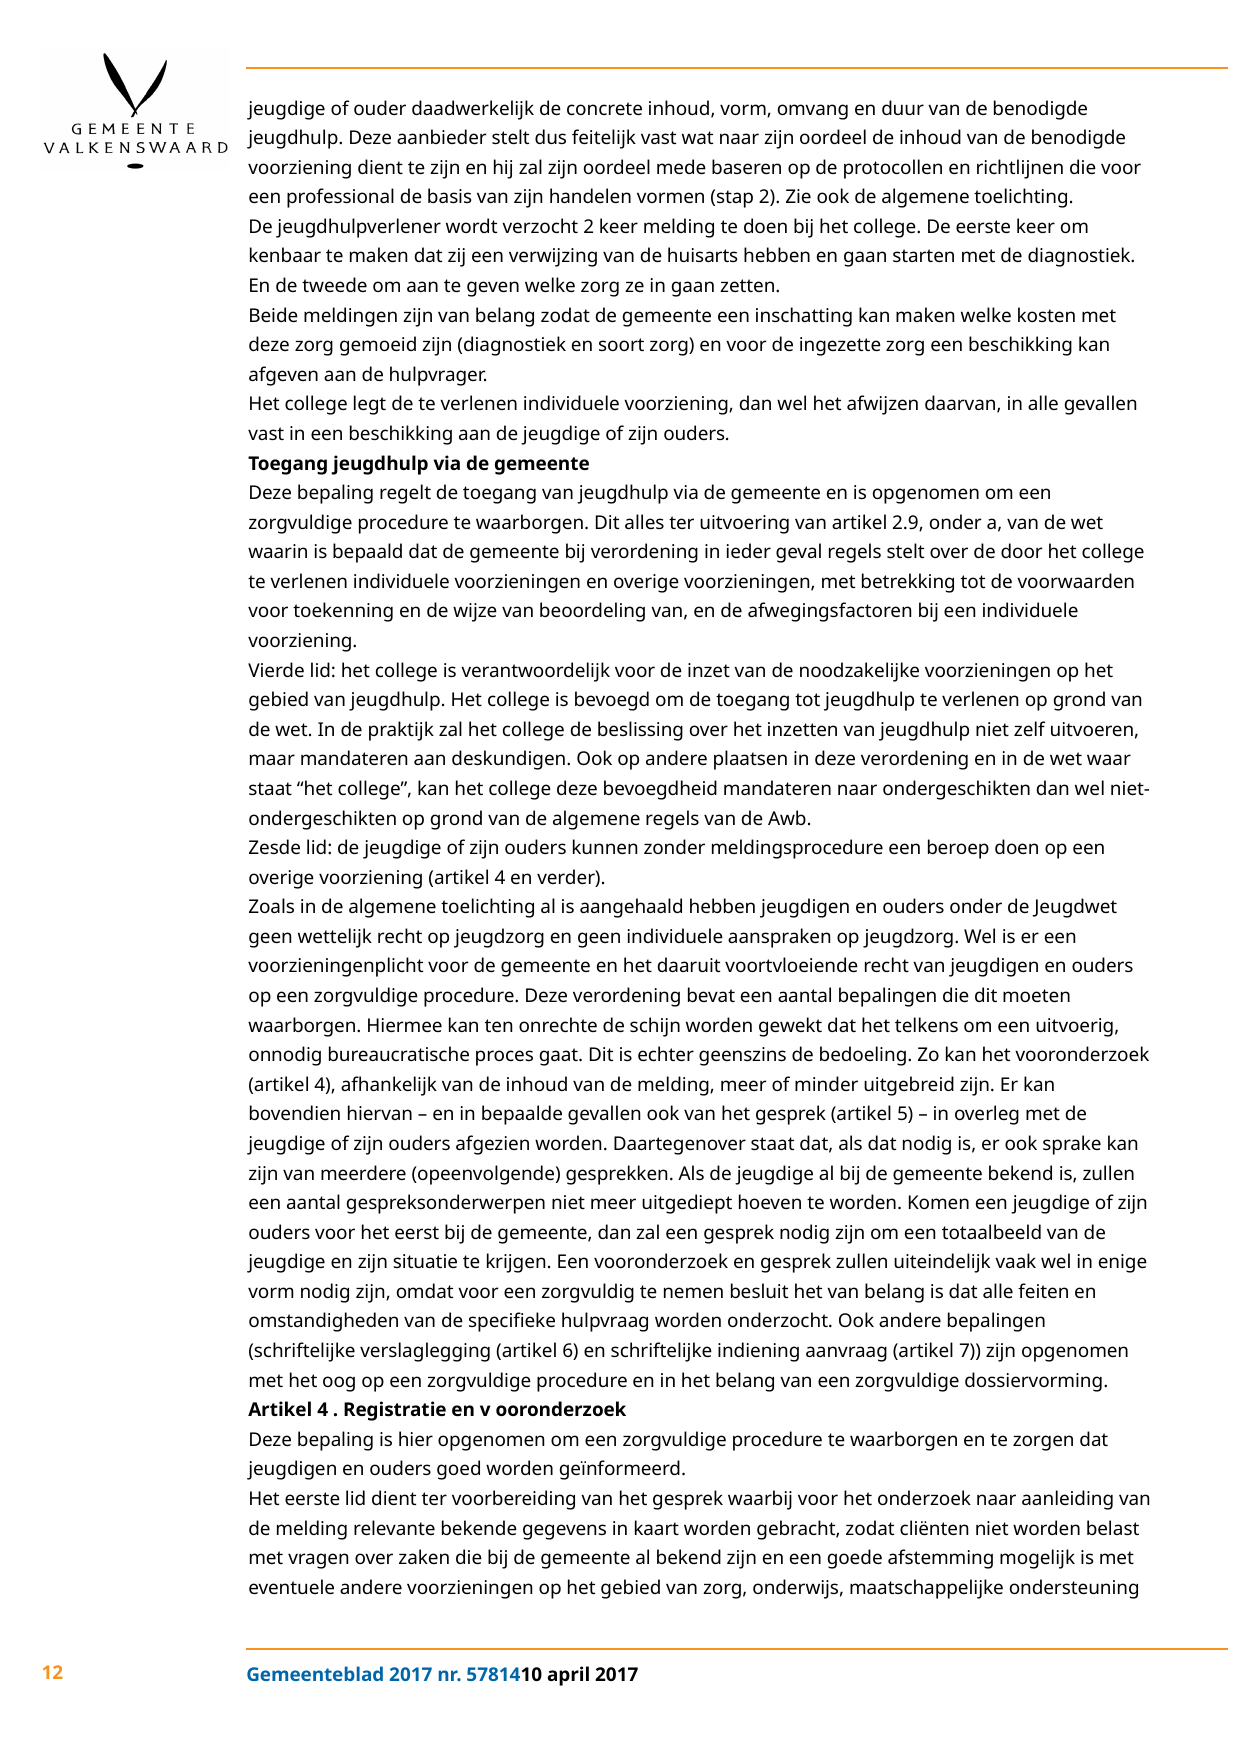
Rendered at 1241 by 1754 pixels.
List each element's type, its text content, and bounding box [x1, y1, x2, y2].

picture [41, 47, 231, 172]
text Het college legt de te verlenen individuele voorziening, dan wel het afwijzen daarvan, in alle gevallen vast in een beschikking aan de jeugdige of zijn ouders. [248, 391, 1152, 446]
text Vierde lid: het college is verantwoordelijk voor de inzet van de noodzakelijke voorzieningen op het gebied van jeugdhulp. Het college is bevoegd om de toegang tot jeugdhulp te verlenen op grond van de wet. In de praktijk zal het college de beslissing over het inzetten van jeugdhulp niet zelf uitvoeren, maar mandateren aan deskundigen. Ook op andere plaatsen in deze verordening en in de wet waar staat “het college”, kan het college deze bevoegdheid mandateren naar ondergeschikten dan wel niet-ondergeschikten op grond van de algemene regels van de Awb. [248, 657, 1152, 831]
text Deze bepaling regelt de toegang van jeugdhulp via de gemeente en is opgenomen om een zorgvuldige procedure te waarborgen. Dit alles ter uitvoering van artikel 2.9, onder a, van de wet waarin is bepaald dat de gemeente bij verordening in ieder geval regels stelt over de door het college te verlenen individuele voorzieningen en overige voorzieningen, met betrekking tot de voorwaarden voor toekenning en de wijze van beoordeling van, en de afwegingsfactoren bij een individuele voorziening. [248, 479, 1152, 653]
text Zesde lid: de jeugdige of zijn ouders kunnen zonder meldingsprocedure een beroep doen op een overige voorziening (artikel 4 en verder). [248, 834, 1152, 890]
text Beide meldingen zijn van belang zodat de gemeente een inschatting kan maken welke kosten met deze zorg gemoeid zijn (diagnostiek en soort zorg) en voor de ingezette zorg een beschikking kan afgeven aan de hulpvrager. [248, 302, 1152, 387]
text Artikel 4 . Registratie en v ooronderzoek [248, 1396, 1152, 1422]
text De jeugdhulpverlener wordt verzocht 2 keer melding te doen bij het college. De eerste keer om kenbaar te maken dat zij een verwijzing van de huisarts hebben en gaan starten met de diagnostiek. En de tweede om aan te geven welke zorg ze in gaan zetten. [248, 213, 1152, 298]
text Het eerste lid dient ter voorbereiding van het gesprek waarbij voor het onderzoek naar aanleiding van de melding relevante bekende gegevens in kaart worden gebracht, zodat cliënten niet worden belast met vragen over zaken die bij de gemeente al bekend zijn en een goede afstemming mogelijk is met eventuele andere voorzieningen op het gebied van zorg, onderwijs, maatschappelijke ondersteuning [248, 1485, 1152, 1600]
text Toegang jeugdhulp via de gemeente [248, 450, 1152, 476]
text Deze bepaling is hier opgenomen om een zorgvuldige procedure te waarborgen en te zorgen dat jeugdigen en ouders goed worden geïnformeerd. [248, 1426, 1152, 1481]
text Zoals in de algemene toelichting al is aangehaald hebben jeugdigen en ouders onder de Jeugdwet geen wettelijk recht op jeugdzorg en geen individuele aanspraken op jeugdzorg. Wel is er een voorzieningenplicht voor de gemeente en het daaruit voortvloeiende recht van jeugdigen en ouders op een zorgvuldige procedure. Deze verordening bevat een aantal bepalingen die dit moeten waarborgen. Hiermee kan ten onrechte de schijn worden gewekt dat het telkens om een uitvoerig, onnodig bureaucratische proces gaat. Dit is echter geenszins de bedoeling. Zo kan het vooronderzoek (artikel 4), afhankelijk van de inhoud van de melding, meer of minder uitgebreid zijn. Er kan bovendien hiervan – en in bepaalde gevallen ook van het gesprek (artikel 5) – in overleg met de jeugdige of zijn ouders afgezien worden. Daartegenover staat dat, als dat nodig is, er ook sprake kan zijn van meerdere (opeenvolgende) gesprekken. Als de jeugdige al bij de gemeente bekend is, zullen een aantal gespreksonderwerpen niet meer uitgediept hoeven te worden. Komen een jeugdige of zijn ouders voor het eerst bij de gemeente, dan zal een gesprek nodig zijn om een totaalbeeld van de jeugdige en zijn situatie te krijgen. Een vooronderzoek en gesprek zullen uiteindelijk vaak wel in enige vorm nodig zijn, omdat voor een zorgvuldig te nemen besluit het van belang is dat alle feiten en omstandigheden van de specifieke hulpvraag worden onderzocht. Ook andere bepalingen (schriftelijke verslaglegging (artikel 6) en schriftelijke indiening aanvraag (artikel 7)) zijn opgenomen met het oog op een zorgvuldige procedure en in het belang van een zorgvuldige dossiervorming. [248, 893, 1152, 1393]
text jeugdige of ouder daadwerkelijk de concrete inhoud, vorm, omvang en duur van de benodigde jeugdhulp. Deze aanbieder stelt dus feitelijk vast wat naar zijn oordeel de inhoud van de benodigde voorziening dient te zijn en hij zal zijn oordeel mede baseren op de protocollen en richtlijnen die voor een professional de basis van zijn handelen vormen (stap 2). Zie ook de algemene toelichting. [248, 95, 1152, 209]
